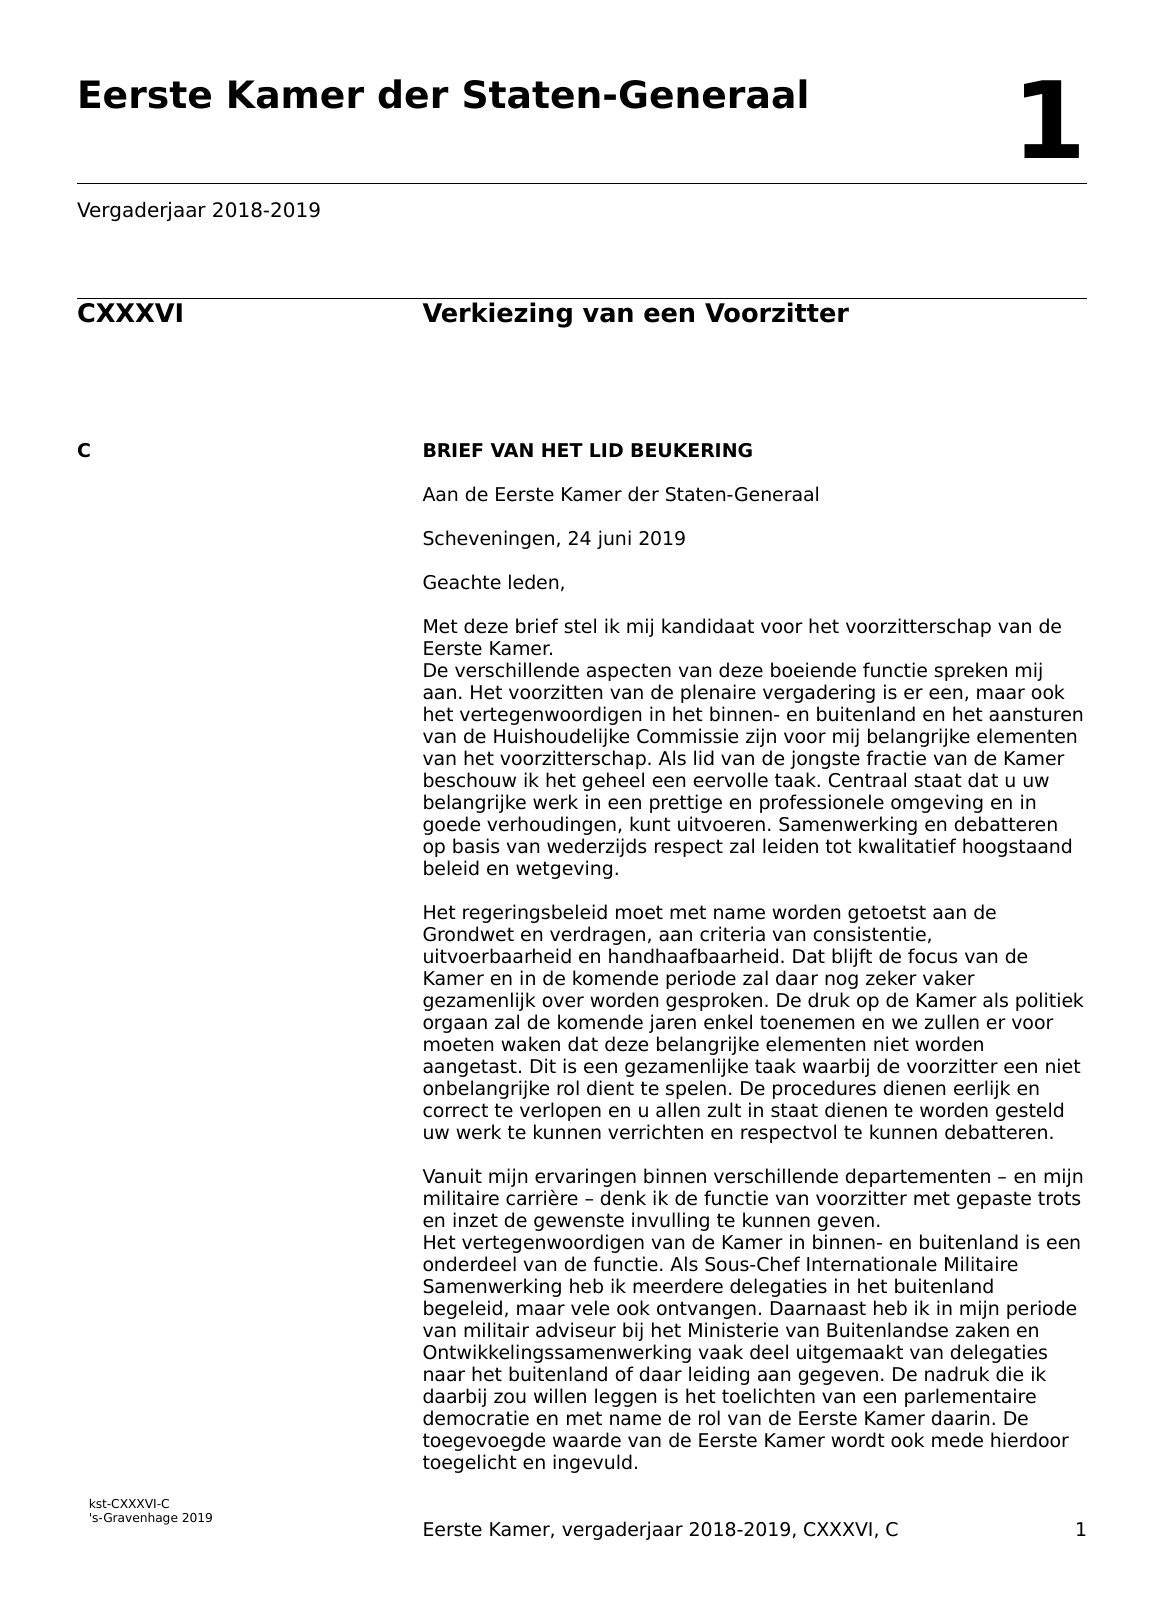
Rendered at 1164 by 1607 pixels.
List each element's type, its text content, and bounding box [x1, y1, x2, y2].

text 's-Gravenhage 2019 [88, 1511, 323, 1525]
text Het regeringsbeleid moet met name worden getoetst aan de Grondwet en verdragen, aan criteria van consistentie, uitvoerbaarheid en handhaafbaarheid. Dat blijft de focus van de Kamer en in de komende periode zal daar nog zeker vaker gezamenlijk over worden gesproken. De druk op de Kamer als politiek orgaan zal de komende jaren enkel toenemen en we zullen er voor moeten waken dat deze belangrijke elementen niet worden aangetast. Dit is een gezamenlijke taak waarbij de voorzitter een niet onbelangrijke rol dient te spelen. De procedures dienen eerlijk en correct te verlopen en u allen zult in staat dienen te worden gesteld uw werk te kunnen verrichten en respectvol te kunnen debatteren. [422, 902, 1087, 1144]
text Met deze brief stel ik mij kandidaat voor het voorzitterschap van de Eerste Kamer. [422, 616, 1087, 660]
text Vanuit mijn ervaringen binnen verschillende departementen – en mijn militaire carrière – denk ik de functie van voorzitter met gepaste trots en inzet de gewenste invulling te kunnen geven. [422, 1166, 1087, 1232]
text Het vertegenwoordigen van de Kamer in binnen- en buitenland is een onderdeel van de functie. Als Sous-Chef Internationale Militaire Samenwerking heb ik meerdere delegaties in het buitenland begeleid, maar vele ook ontvangen. Daarnaast heb ik in mijn periode van militair adviseur bij het Ministerie van Buitenlandse zaken en Ontwikkelingssamenwerking vaak deel uitgemaakt van delegaties naar het buitenland of daar leiding aan gegeven. De nadruk die ik daarbij zou willen leggen is het toelichten van een parlementaire democratie en met name de rol van de Eerste Kamer daarin. De toegevoegde waarde van de Eerste Kamer wordt ook mede hierdoor toegelicht en ingevuld. [422, 1232, 1087, 1474]
text Geachte leden, [422, 572, 1087, 594]
text De verschillende aspecten van deze boeiende functie spreken mij aan. Het voorzitten van de plenaire vergadering is er een, maar ook het vertegenwoordigen in het binnen- en buitenland en het aansturen van de Huishoudelijke Commissie zijn voor mij belangrijke elementen van het voorzitterschap. Als lid van de jongste fractie van de Kamer beschouw ik het geheel een eervolle taak. Centraal staat dat u uw belangrijke werk in een prettige en professionele omgeving en in goede verhoudingen, kunt uitvoeren. Samenwerking en debatteren op basis van wederzijds respect zal leiden tot kwalitatief hoogstaand beleid en wetgeving. [422, 660, 1087, 880]
table_cell Vergaderjaar 2018-2019 [77, 184, 1087, 298]
table_header 1 [886, 59, 1087, 183]
table_header Eerste Kamer der Staten-Generaal [77, 59, 886, 183]
subtitle CXXXVI Verkiezing van een Voorzitter [77, 299, 1087, 329]
subtitle C BRIEF VAN HET LID BEUKERING [77, 440, 1087, 462]
text Aan de Eerste Kamer der Staten-Generaal [422, 484, 1087, 506]
text kst-CXXXVI-C [88, 1497, 323, 1511]
text Scheveningen, 24 juni 2019 [422, 528, 1087, 550]
